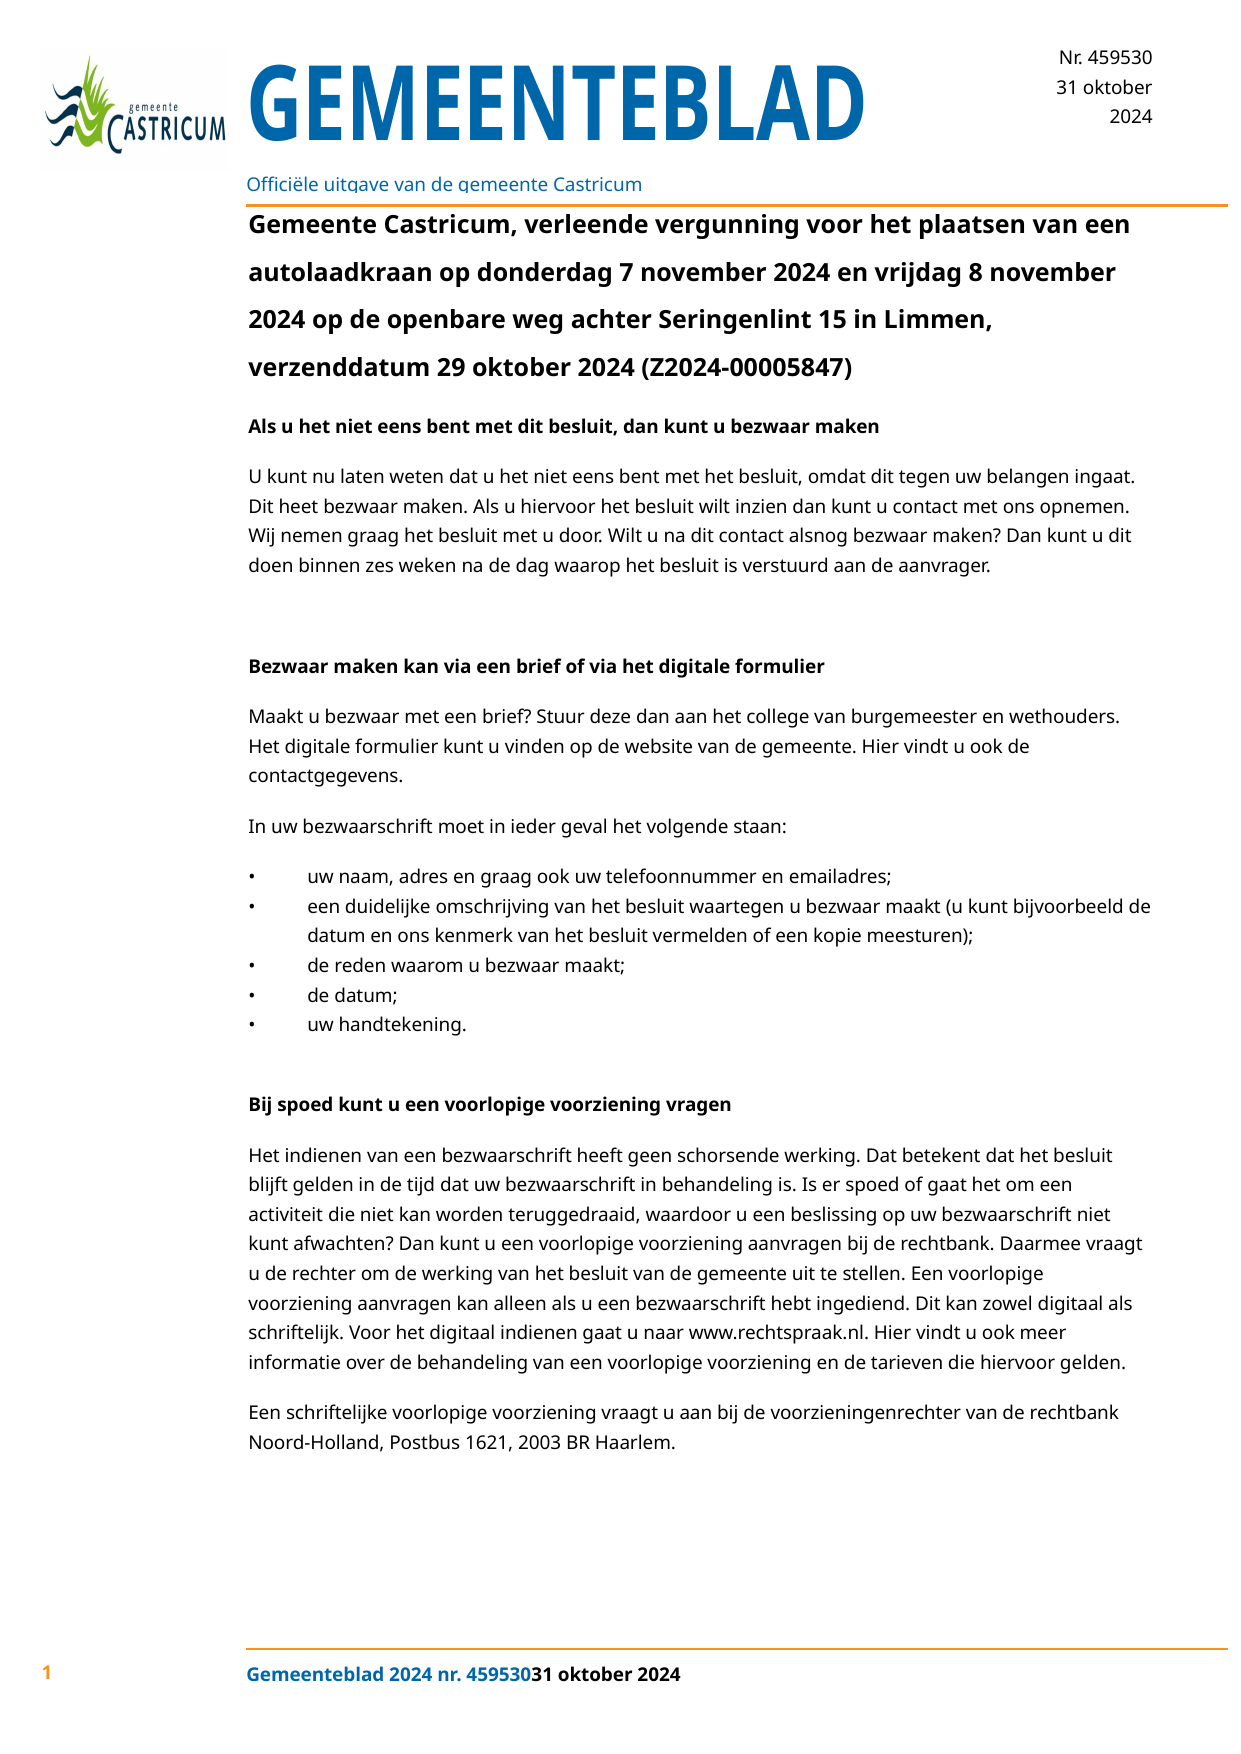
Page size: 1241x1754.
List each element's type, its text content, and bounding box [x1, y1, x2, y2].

text Een schriftelijke voorlopige voorziening vraagt u aan bij de voorzieningenrechter van de rechtbank Noord-Holland, Postbus 1621, 2003 BR Haarlem. [248, 1399, 1152, 1455]
list een duidelijke omschrijving van het besluit waartegen u bezwaar maakt (u kunt bijvoorbeeld de datum en ons kenmerk van het besluit vermelden of een kopie meesturen); [248, 893, 1152, 948]
text Maakt u bezwaar met een brief? Stuur deze dan aan het college van burgemeester en wethouders. Het digitale formulier kunt u vinden op de website van de gemeente. Hier vindt u ook de contactgegevens. [248, 703, 1152, 788]
picture [41, 47, 231, 172]
text Als u het niet eens bent met dit besluit, dan kunt u bezwaar maken [248, 413, 1152, 439]
text Het indienen van een bezwaarschrift heeft geen schorsende werking. Dat betekent dat het besluit blijft gelden in de tijd dat uw bezwaarschrift in behandeling is. Is er spoed of gaat het om een activiteit die niet kan worden teruggedraaid, waardoor u een beslissing op uw bezwaarschrift niet kunt afwachten? Dan kunt u een voorlopige voorziening aanvragen bij de rechtbank. Daarmee vraagt u de rechter om de werking van het besluit van de gemeente uit te stellen. Een voorlopige voorziening aanvragen kan alleen als u een bezwaarschrift hebt ingediend. Dit kan zowel digitaal als schriftelijk. Voor het digitaal indienen gaat u naar www.rechtspraak.nl. Hier vindt u ook meer informatie over de behandeling van een voorlopige voorziening en de tarieven die hiervoor gelden. [248, 1142, 1152, 1375]
text In uw bezwaarschrift moet in ieder geval het volgende staan: [248, 813, 1152, 839]
list uw handtekening. [248, 1011, 1152, 1037]
list uw naam, adres en graag ook uw telefoonnummer en emailadres; [248, 863, 1152, 889]
list de datum; [248, 982, 1152, 1008]
text Gemeente Castricum, verleende vergunning voor het plaatsen van een autolaadkraan op donderdag 7 november 2024 en vrijdag 8 november 2024 op de openbare weg achter Seringenlint 15 in Limmen, verzenddatum 29 oktober 2024 (Z2024-00005847) [248, 207, 1152, 384]
text U kunt nu laten weten dat u het niet eens bent met het besluit, omdat dit tegen uw belangen ingaat. Dit heet bezwaar maken. Als u hiervoor het besluit wilt inzien dan kunt u contact met ons opnemen. Wij nemen graag het besluit met u door. Wilt u na dit contact alsnog bezwaar maken? Dan kunt u dit doen binnen zes weken na de dag waarop het besluit is verstuurd aan de aanvrager. [248, 463, 1152, 578]
text Bij spoed kunt u een voorlopige voorziening vragen [248, 1091, 1152, 1117]
list de reden waarom u bezwaar maakt; [248, 952, 1152, 978]
text Bezwaar maken kan via een brief of via het digitale formulier [248, 653, 1152, 679]
